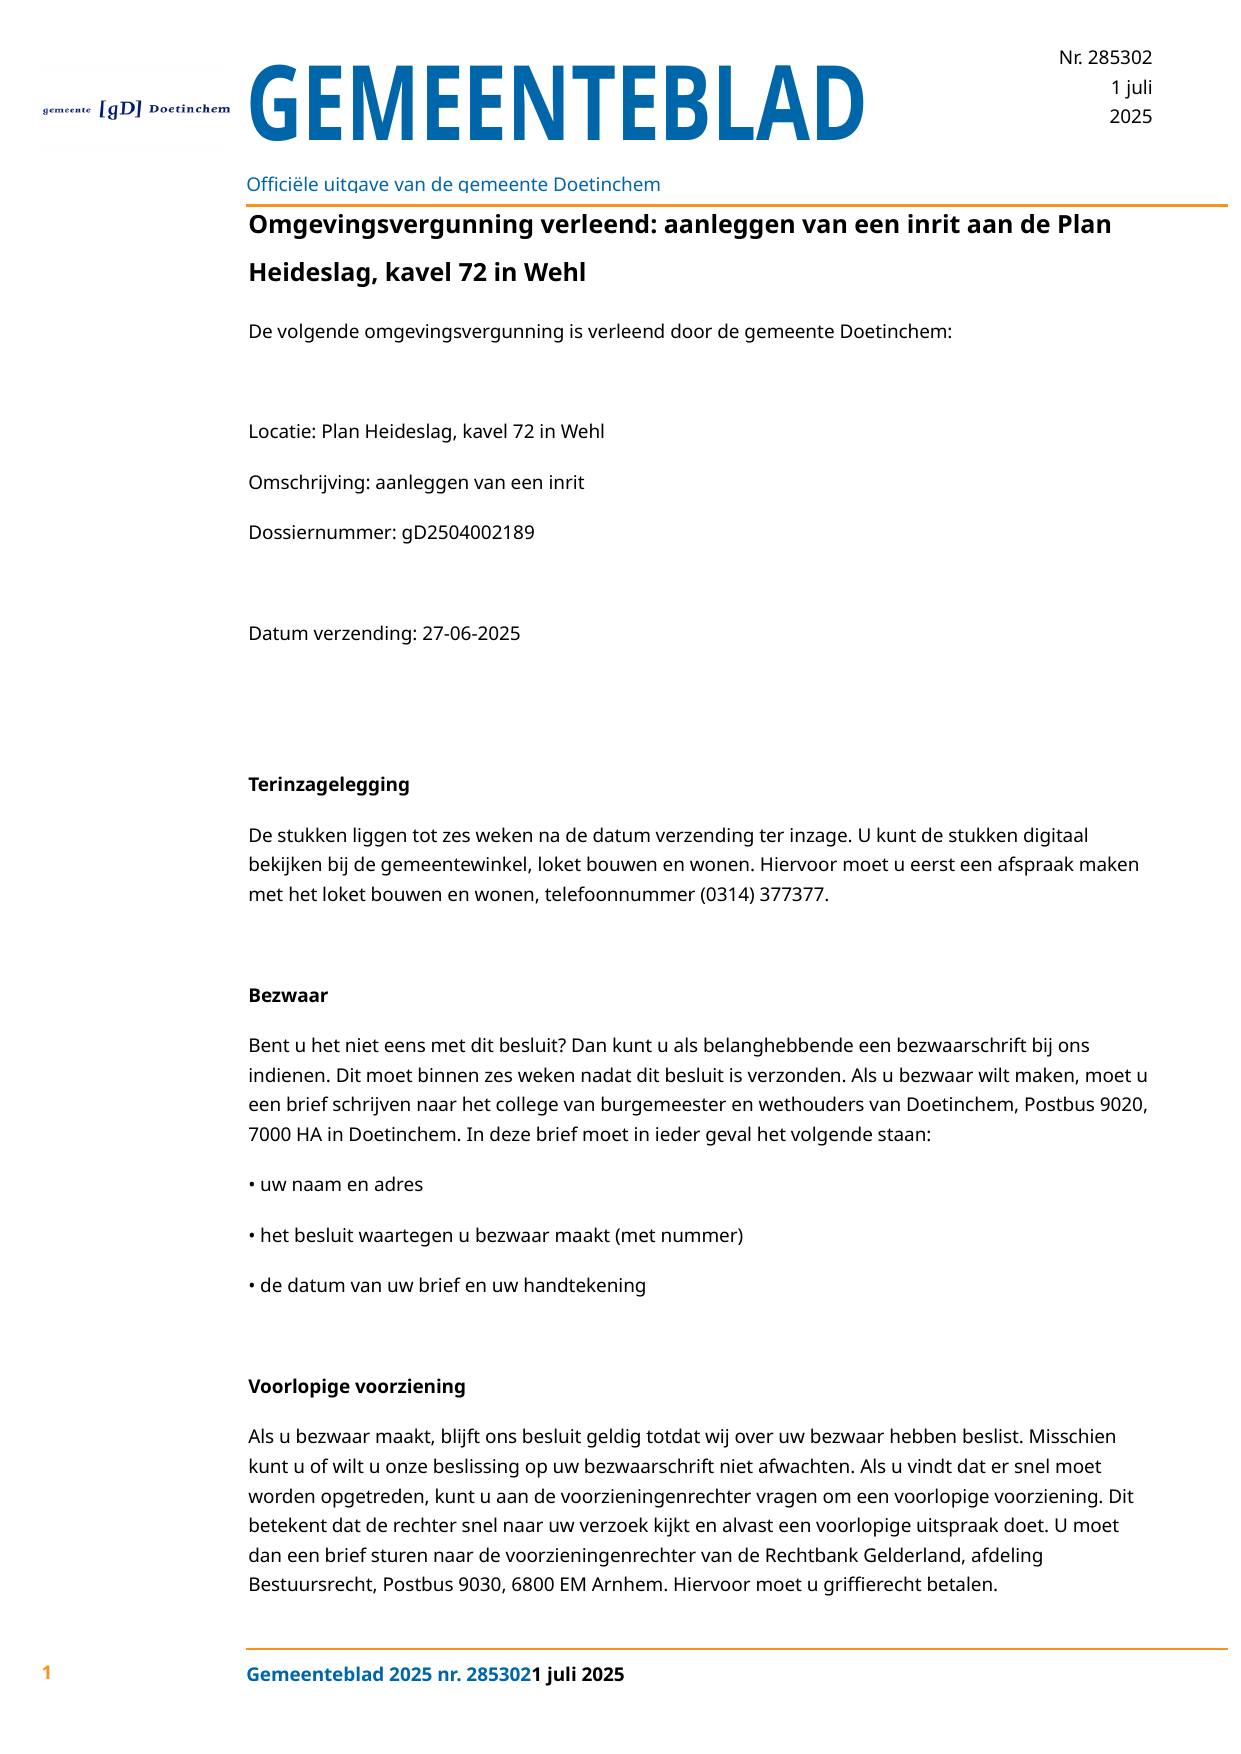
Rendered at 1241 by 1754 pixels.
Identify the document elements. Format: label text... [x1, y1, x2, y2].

text Bent u het niet eens met dit besluit? Dan kunt u als belanghebbende een bezwaarschrift bij ons indienen. Dit moet binnen zes weken nadat dit besluit is verzonden. Als u bezwaar wilt maken, moet u een brief schrijven naar het college van burgemeester en wethouders van Doetinchem, Postbus 9020, 7000 HA in Doetinchem. In deze brief moet in ieder geval het volgende staan: [248, 1032, 1152, 1147]
text • de datum van uw brief en uw handtekening [248, 1272, 1152, 1298]
text Omgevingsvergunning verleend: aanleggen van een inrit aan de Plan Heideslag, kavel 72 in Wehl [248, 207, 1152, 288]
text Dossiernummer: gD2504002189 [248, 519, 1152, 545]
text Datum verzending: 27-06-2025 [248, 620, 1152, 646]
text De volgende omgevingsvergunning is verleend door de gemeente Doetinchem: [248, 318, 1152, 344]
text • uw naam en adres [248, 1172, 1152, 1197]
picture [41, 47, 231, 172]
text Voorlopige voorziening [248, 1373, 1152, 1399]
text Omschrijving: aanleggen van een inrit [248, 469, 1152, 495]
text De stukken liggen tot zes weken na de datum verzending ter inzage. U kunt de stukken digitaal bekijken bij de gemeentewinkel, loket bouwen en wonen. Hiervoor moet u eerst een afspraak maken met het loket bouwen en wonen, telefoonnummer (0314) 377377. [248, 822, 1152, 907]
text Terinzagelegging [248, 772, 1152, 797]
text Als u bezwaar maakt, blijft ons besluit geldig totdat wij over uw bezwaar hebben beslist. Misschien kunt u of wilt u onze beslissing op uw bezwaarschrift niet afwachten. Als u vindt dat er snel moet worden opgetreden, kunt u aan de voorzieningenrechter vragen om een voorlopige voorziening. Dit betekent dat de rechter snel naar uw verzoek kijkt en alvast een voorlopige uitspraak doet. U moet dan een brief sturen naar de voorzieningenrechter van de Rechtbank Gelderland, afdeling Bestuursrecht, Postbus 9030, 6800 EM Arnhem. Hiervoor moet u griffierecht betalen. [248, 1424, 1152, 1597]
text Locatie: Plan Heideslag, kavel 72 in Wehl [248, 419, 1152, 444]
text • het besluit waartegen u bezwaar maakt (met nummer) [248, 1222, 1152, 1248]
text Bezwaar [248, 982, 1152, 1008]
